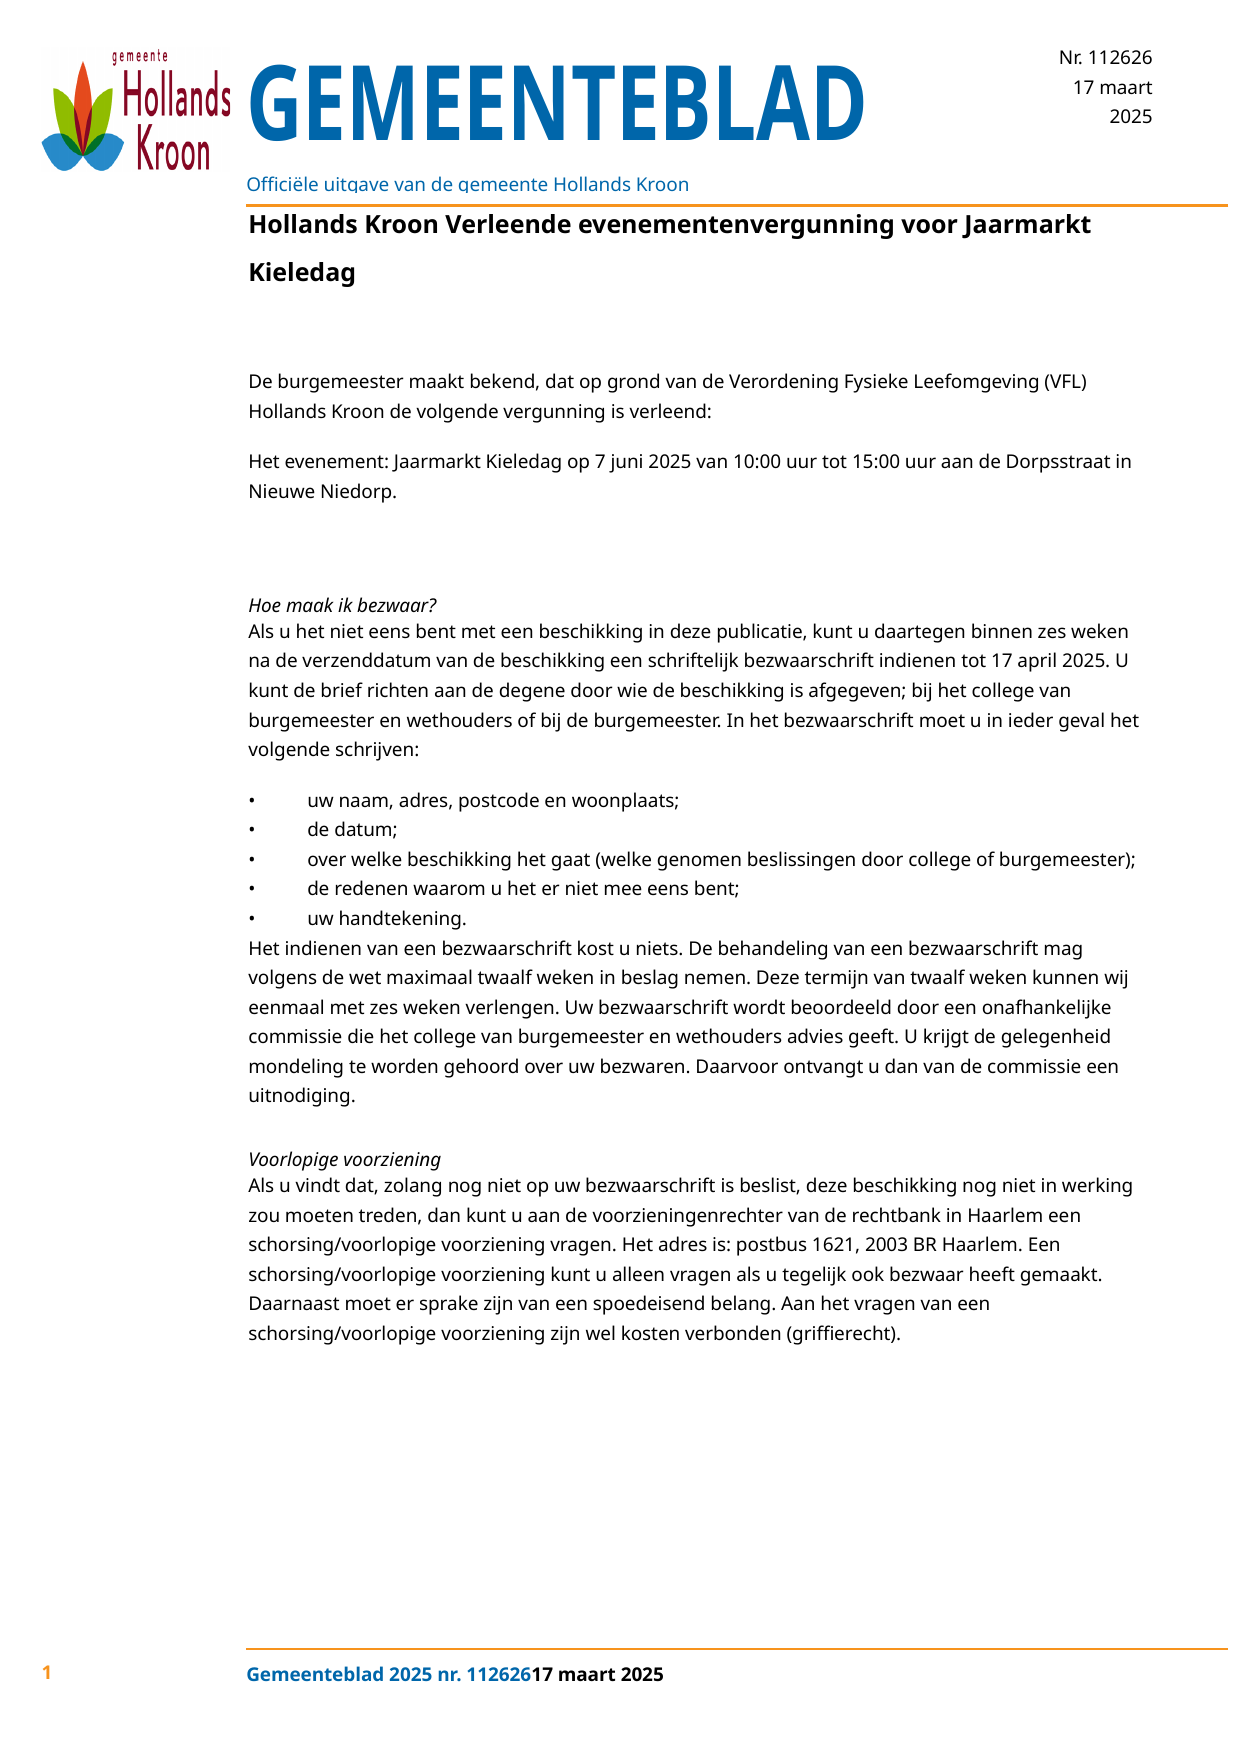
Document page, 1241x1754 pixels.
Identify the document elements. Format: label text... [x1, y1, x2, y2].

list uw naam, adres, postcode en woonplaats; [248, 787, 1152, 812]
text Hollands Kroon Verleende evenementenvergunning voor Jaarmarkt Kieledag [248, 207, 1152, 288]
text Voorlopige voorziening [248, 1147, 1152, 1172]
text Het indienen van een bezwaarschrift kost u niets. De behandeling van een bezwaarschrift mag volgens de wet maximaal twaalf weken in beslag nemen. Deze termijn van twaalf weken kunnen wij eenmaal met zes weken verlengen. Uw bezwaarschrift wordt beoordeeld door een onafhankelijke commissie die het college van burgemeester en wethouders advies geeft. U krijgt de gelegenheid mondeling te worden gehoord over uw bezwaren. Daarvoor ontvangt u dan van de commissie een uitnodiging. [248, 935, 1152, 1108]
list uw handtekening. [248, 905, 1152, 931]
text Als u vindt dat, zolang nog niet op uw bezwaarschrift is beslist, deze beschikking nog niet in werking zou moeten treden, dan kunt u aan de voorzieningenrechter van de rechtbank in Haarlem een schorsing/voorlopige voorziening vragen. Het adres is: postbus 1621, 2003 BR Haarlem. Een schorsing/voorlopige voorziening kunt u alleen vragen als u tegelijk ook bezwaar heeft gemaakt. Daarnaast moet er sprake zijn van een spoedeisend belang. Aan het vragen van een schorsing/voorlopige voorziening zijn wel kosten verbonden (griffierecht). [248, 1172, 1152, 1346]
list de redenen waarom u het er niet mee eens bent; [248, 876, 1152, 901]
text Als u het niet eens bent met een beschikking in deze publicatie, kunt u daartegen binnen zes weken na de verzenddatum van de beschikking een schriftelijk bezwaarschrift indienen tot 17 april 2025. U kunt de brief richten aan de degene door wie de beschikking is afgegeven; bij het college van burgemeester en wethouders of bij de burgemeester. In het bezwaarschrift moet u in ieder geval het volgende schrijven: [248, 618, 1152, 762]
text Het evenement: Jaarmarkt Kieledag op 7 juni 2025 van 10:00 uur tot 15:00 uur aan de Dorpsstraat in Nieuwe Niedorp. [248, 448, 1152, 504]
text Hoe maak ik bezwaar? [248, 592, 1152, 618]
text De burgemeester maakt bekend, dat op grond van de Verordening Fysieke Leefomgeving (VFL) Hollands Kroon de volgende vergunning is verleend: [248, 368, 1152, 424]
list over welke beschikking het gaat (welke genomen beslissingen door college of burgemeester); [248, 846, 1152, 872]
picture [41, 47, 231, 172]
list de datum; [248, 816, 1152, 842]
